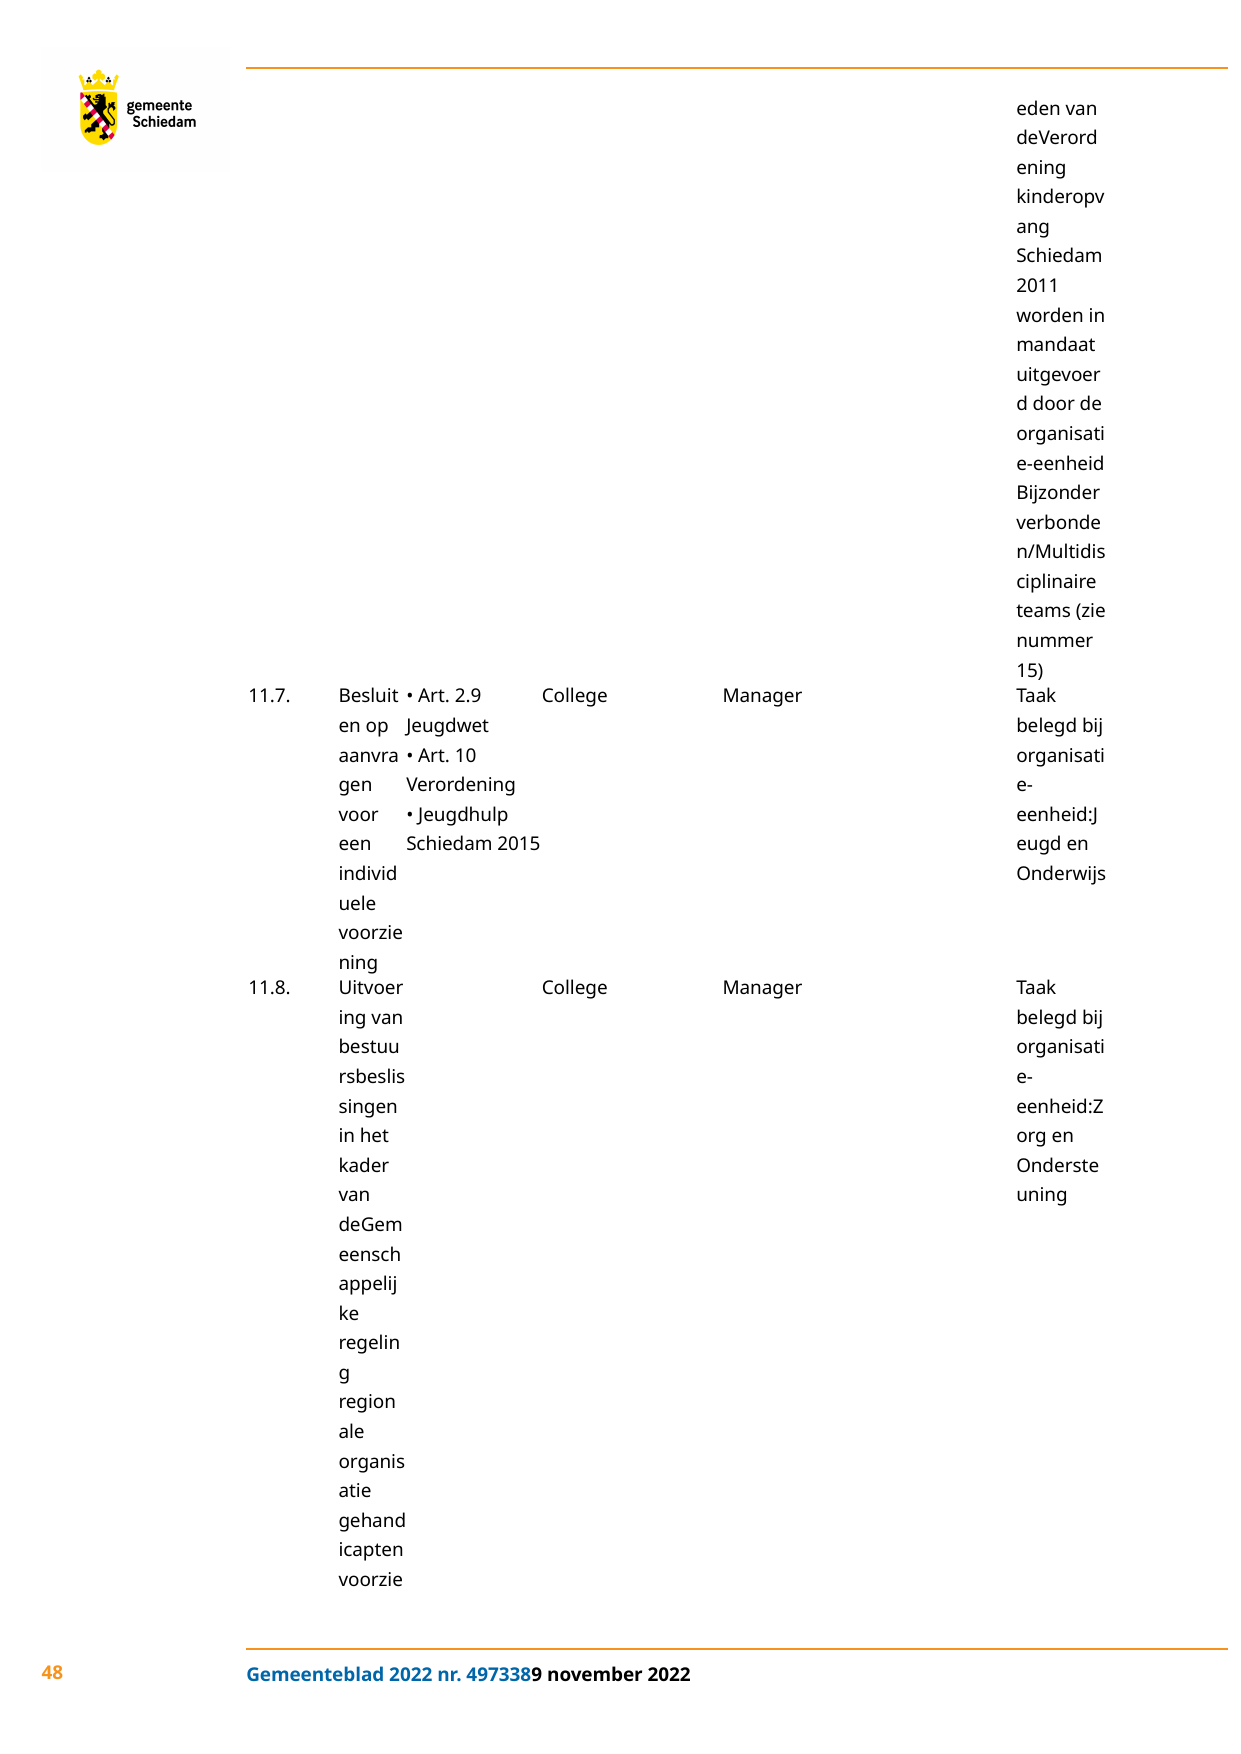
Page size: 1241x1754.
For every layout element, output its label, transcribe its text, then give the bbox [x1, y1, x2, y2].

table_cell [903, 683, 1016, 974]
table_cell Taak belegd bij organisatie-eenheid:Zorg en Ondersteuning [1016, 975, 1106, 1592]
table_cell [1129, 683, 1152, 974]
table_cell [338, 95, 406, 683]
table_cell Besluiten op aanvragen voor een individuele voorziening [338, 683, 406, 974]
table_cell [1106, 683, 1129, 974]
table_cell [406, 95, 542, 683]
table_cell Manager [722, 683, 903, 974]
table_cell College [542, 683, 722, 974]
table_cell [903, 975, 1016, 1592]
table_cell [1129, 975, 1152, 1592]
table_cell [1106, 95, 1129, 683]
table_cell • Art. 2.9 Jeugdwet • Art. 10 Verordening • Jeugdhulp Schiedam 2015 [406, 683, 542, 974]
table_cell College [542, 975, 722, 1592]
table_cell [542, 95, 722, 683]
table_cell 11.7. [248, 683, 338, 974]
table_cell 11.8. [248, 975, 338, 1592]
table_cell [903, 95, 1016, 683]
table_cell Taak belegd bij organisatie-eenheid:Jeugd en Onderwijs [1016, 683, 1106, 974]
table_cell [248, 95, 338, 683]
table_cell [1129, 95, 1152, 683]
table_cell [1106, 975, 1129, 1592]
table_cell Manager [722, 975, 903, 1592]
table_cell [406, 975, 542, 1592]
table_cell [722, 95, 903, 683]
table_cell Uitvoering van bestuursbeslissingen in het kader van deGemeenschappelijke regeling regionale organisatie gehandicaptenvoorzie [338, 975, 406, 1592]
table_cell eden van deVerordening kinderopvang Schiedam 2011 worden in mandaat uitgevoerd door de organisatie-eenheid Bijzonder verbonden/Multidisciplinaire teams (zie nummer 15) [1016, 95, 1106, 683]
picture [41, 47, 231, 172]
